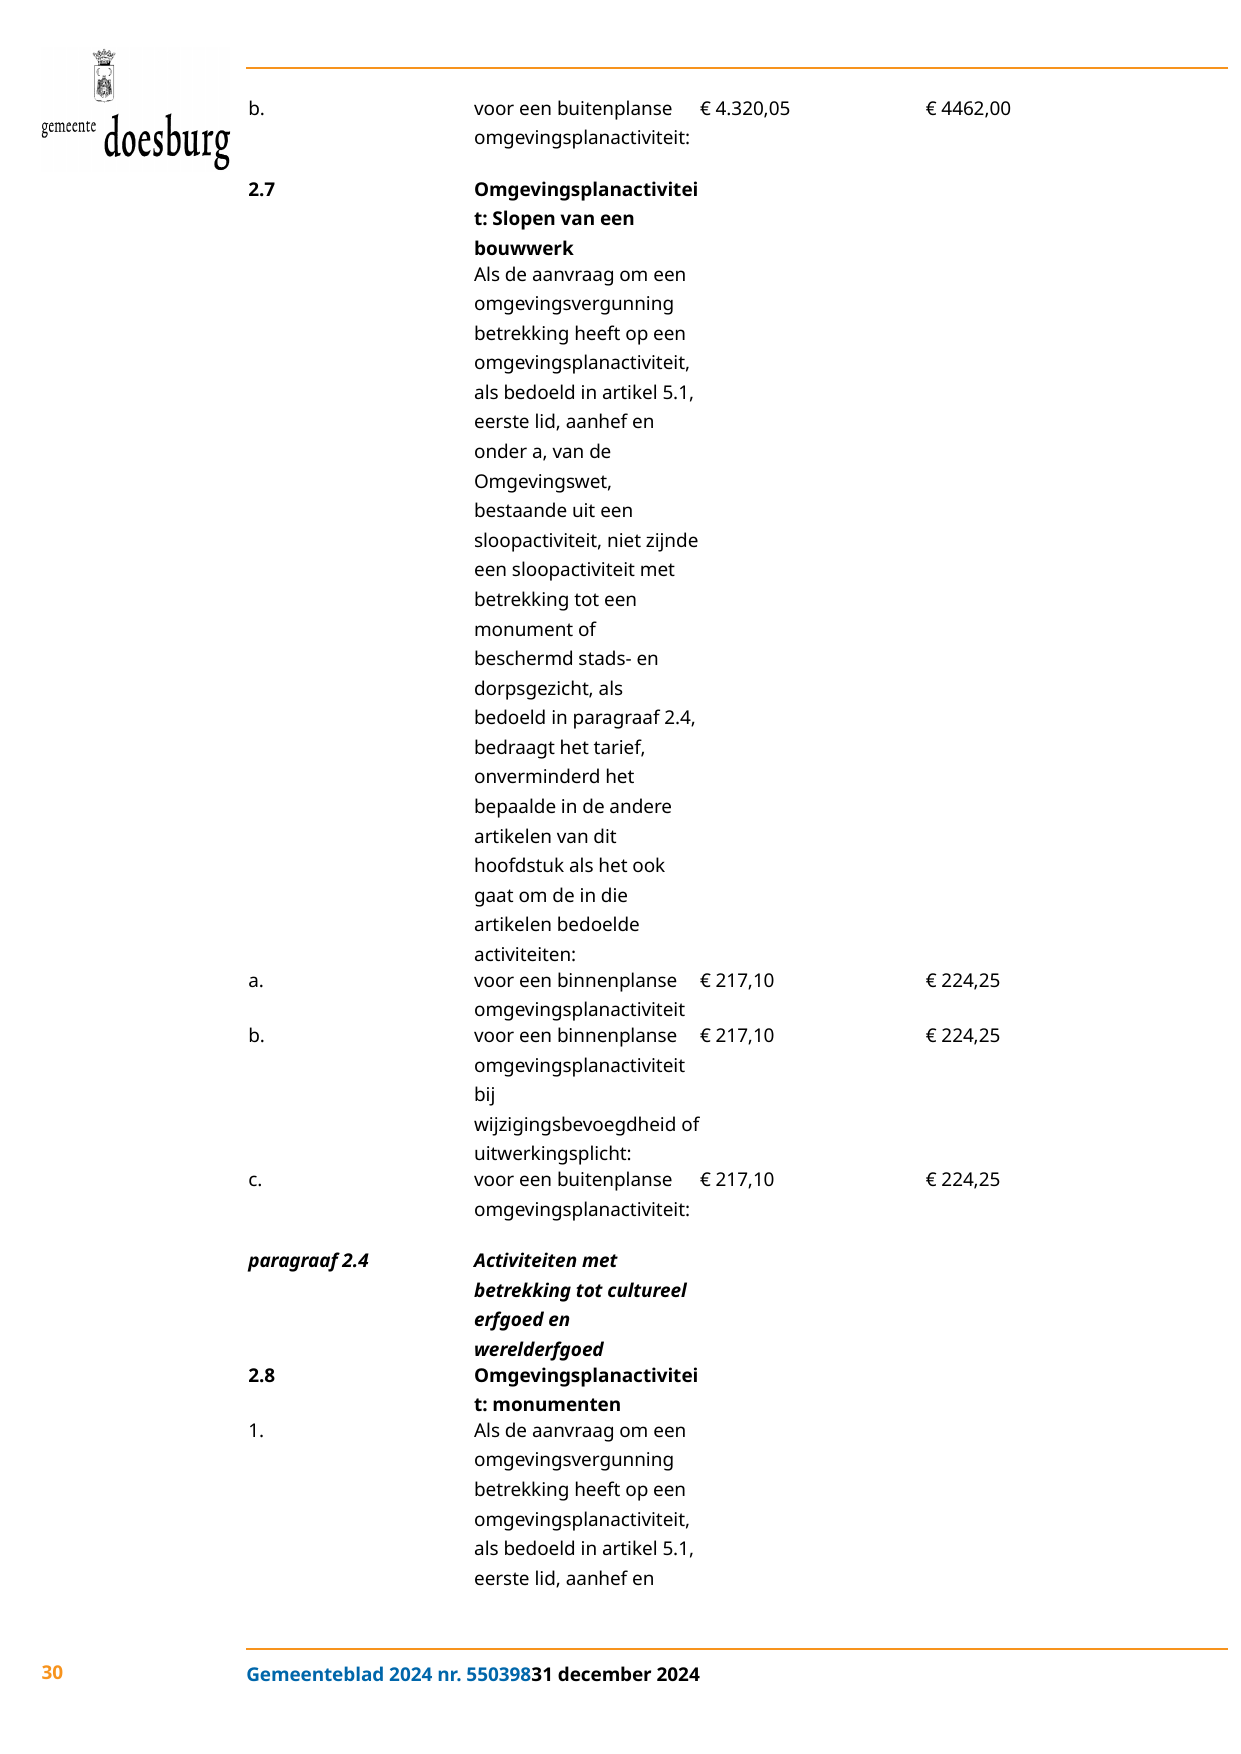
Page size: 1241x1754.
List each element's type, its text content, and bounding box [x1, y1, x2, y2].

table_cell Omgevingsplanactiviteit: Slopen van een bouwwerk [474, 176, 700, 261]
table_cell [700, 261, 926, 967]
table_cell [700, 1222, 926, 1247]
table_cell [248, 261, 474, 967]
table_cell voor een binnenplanse omgevingsplanactiviteit [474, 967, 700, 1022]
table_cell € 217,10 [700, 967, 926, 1022]
table_cell [926, 1362, 1152, 1417]
table_cell voor een buitenplanse omgevingsplanactiviteit: [474, 1166, 700, 1222]
table_cell [926, 176, 1152, 261]
table_cell € 224,25 [926, 967, 1152, 1022]
table_cell [700, 1417, 926, 1591]
table_cell € 4.320,05 [700, 95, 926, 150]
table_cell [700, 1362, 926, 1417]
table_cell 2.8 [248, 1362, 474, 1417]
table_cell [248, 1222, 474, 1247]
table_cell [248, 150, 474, 176]
table_cell [474, 1222, 700, 1247]
table_cell [926, 1417, 1152, 1591]
table_cell [474, 150, 700, 176]
table_cell Activiteiten met betrekking tot cultureel erfgoed en werelderfgoed [474, 1247, 700, 1362]
table_cell [926, 150, 1152, 176]
table_cell [926, 1222, 1152, 1247]
table_cell € 224,25 [926, 1166, 1152, 1222]
table_cell paragraaf 2.4 [248, 1247, 474, 1362]
table_cell Als de aanvraag om een omgevingsvergunning betrekking heeft op een omgevingsplanactiviteit, als bedoeld in artikel 5.1, eerste lid, aanhef en onder a, van de Omgevingswet, bestaande uit een sloopactiviteit, niet zijnde een sloopactiviteit met betrekking tot een monument of beschermd stads- en dorpsgezicht, als bedoeld in paragraaf 2.4, bedraagt het tarief, onverminderd het bepaalde in de andere artikelen van dit hoofdstuk als het ook gaat om de in die artikelen bedoelde activiteiten: [474, 261, 700, 967]
table_cell Omgevingsplanactiviteit: monumenten [474, 1362, 700, 1417]
table_cell voor een buitenplanse omgevingsplanactiviteit: [474, 95, 700, 150]
table_cell b. [248, 95, 474, 150]
table_cell c. [248, 1166, 474, 1222]
table_cell voor een binnenplanse omgevingsplanactiviteit bij wijzigingsbevoegdheid of uitwerkingsplicht: [474, 1022, 700, 1166]
table_cell [700, 1247, 926, 1362]
table_cell 1. [248, 1417, 474, 1591]
table_cell 2.7 [248, 176, 474, 261]
table_cell Als de aanvraag om een omgevingsvergunning betrekking heeft op een omgevingsplanactiviteit, als bedoeld in artikel 5.1, eerste lid, aanhef en [474, 1417, 700, 1591]
table_cell [926, 1247, 1152, 1362]
table_cell b. [248, 1022, 474, 1166]
picture [41, 47, 231, 172]
table_cell € 4462,00 [926, 95, 1152, 150]
table_cell [700, 176, 926, 261]
table_cell € 217,10 [700, 1166, 926, 1222]
table_cell € 217,10 [700, 1022, 926, 1166]
table_cell [926, 261, 1152, 967]
table_cell a. [248, 967, 474, 1022]
table_cell [700, 150, 926, 176]
table_cell € 224,25 [926, 1022, 1152, 1166]
